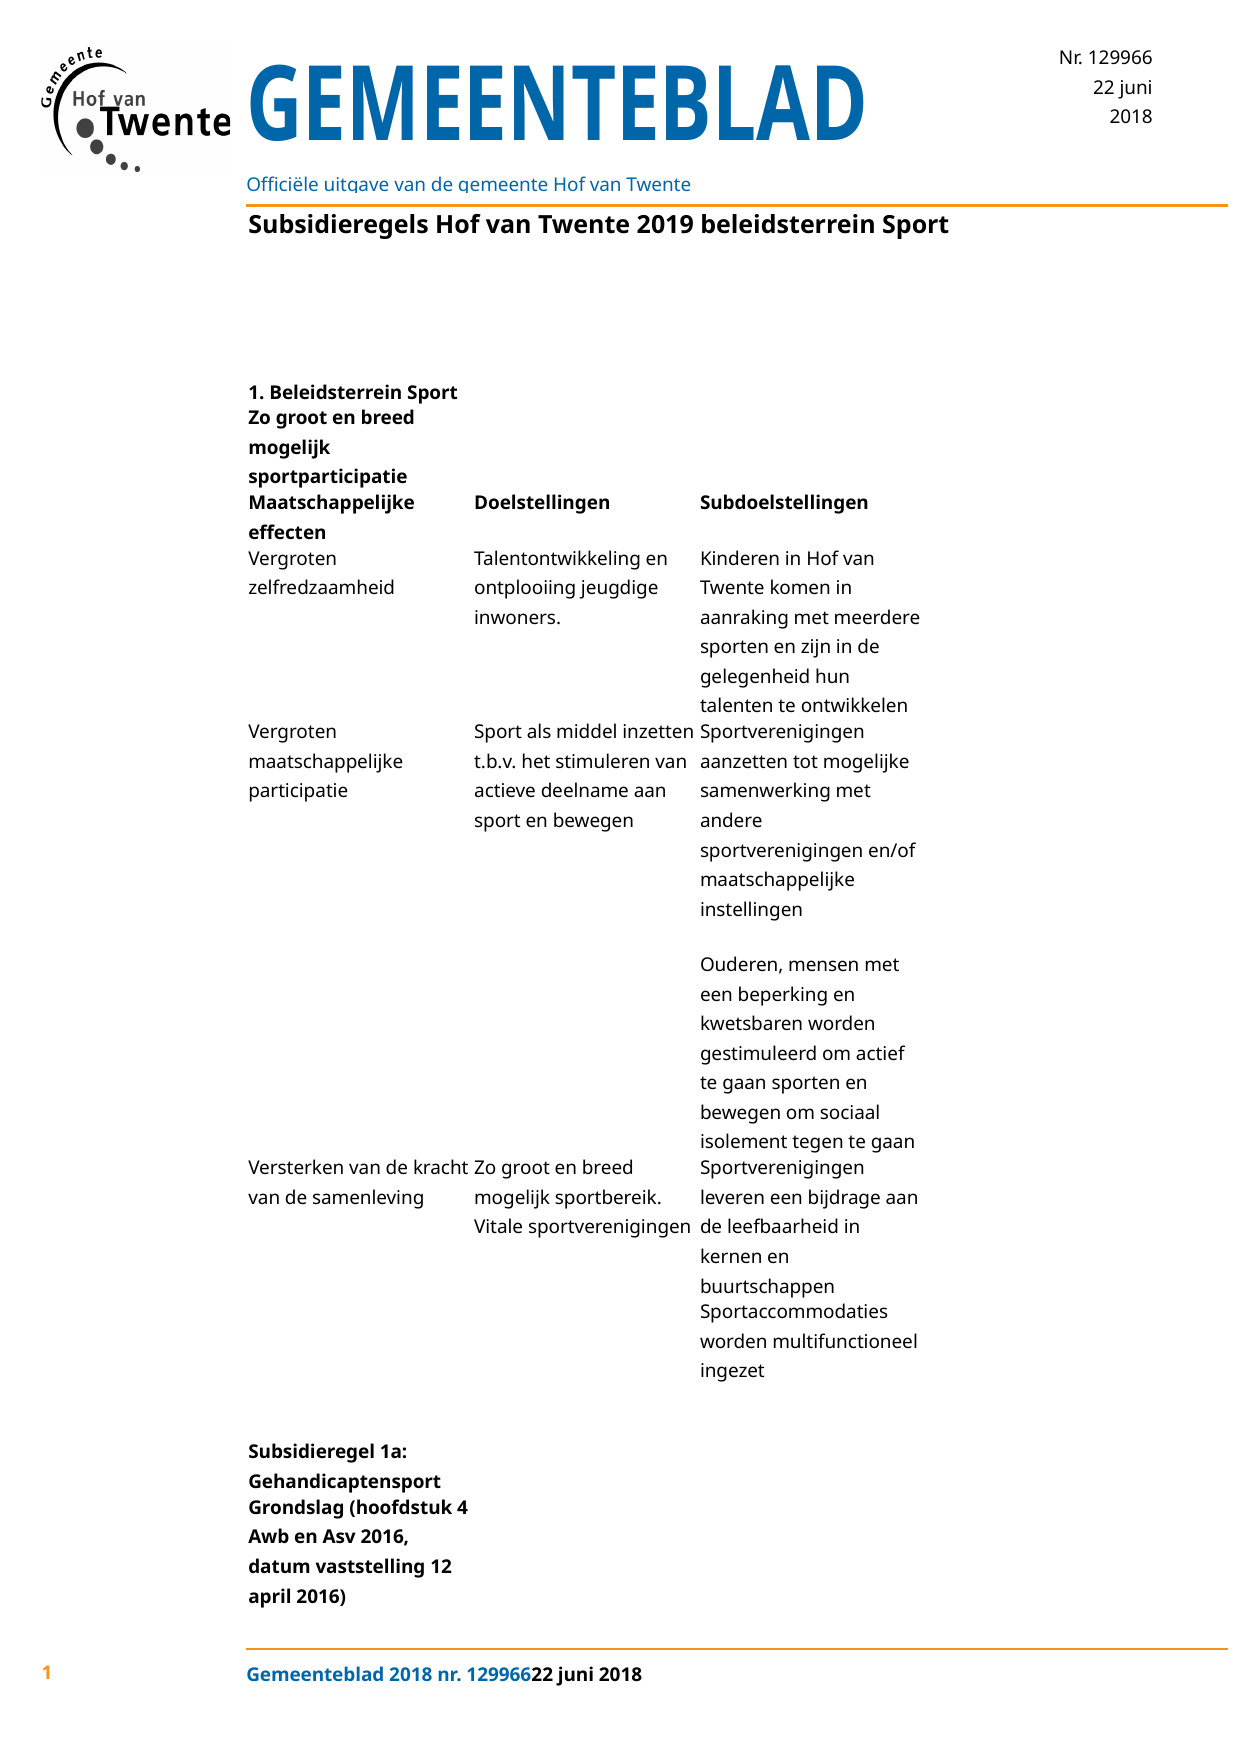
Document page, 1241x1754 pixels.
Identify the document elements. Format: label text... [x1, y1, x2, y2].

table_cell [248, 1413, 474, 1439]
text Subsidieregels Hof van Twente 2019 beleidsterrein Sport [248, 207, 1152, 241]
table_cell Doelstellingen [474, 490, 700, 545]
table_cell Ouderen, mensen met een beperking en kwetsbaren worden gestimuleerd om actief te gaan sporten en bewegen om sociaal isolement tegen te gaan [700, 922, 926, 1154]
table_cell Sportverenigingen aanzetten tot mogelijke samenwerking met andere sportverenigingen en/of maatschappelijke instellingen [700, 719, 926, 922]
table_cell [474, 1299, 700, 1413]
table_cell [474, 1413, 700, 1439]
table_cell Vergroten maatschappelijke participatie [248, 719, 474, 922]
table_cell Sport als middel inzetten t.b.v. het stimuleren van actieve deelname aan sport en bewegen [474, 719, 700, 922]
table_cell [926, 1413, 1152, 1439]
table_cell Zo groot en breed mogelijk sportbereik. Vitale sportverenigingen [474, 1155, 700, 1298]
table_cell [700, 1413, 926, 1439]
table_cell Vergroten zelfredzaamheid [248, 545, 474, 718]
table_cell [474, 922, 700, 1154]
table_cell Subdoelstellingen [700, 490, 926, 545]
table_cell Subsidieregel 1a: Gehandicaptensport [248, 1439, 474, 1494]
table_cell Versterken van de kracht van de samenleving [248, 1155, 474, 1298]
table_header [474, 379, 700, 404]
table_cell Talentontwikkeling en ontplooiing jeugdige inwoners. [474, 545, 700, 718]
table_cell Zo groot en breed mogelijk sportparticipatie [248, 405, 474, 489]
table_cell Grondslag (hoofdstuk 4 Awb en Asv 2016, datum vaststelling 12 april 2016) [248, 1494, 474, 1608]
table_cell [248, 1299, 474, 1413]
table_cell Kinderen in Hof van Twente komen in aanraking met meerdere sporten en zijn in de gelegenheid hun talenten te ontwikkelen [700, 545, 926, 718]
table_cell Sportverenigingen leveren een bijdrage aan de leefbaarheid in kernen en buurtschappen [700, 1155, 926, 1298]
table_header 1. Beleidsterrein Sport [248, 379, 474, 404]
table_cell [248, 922, 474, 1154]
table_cell Sportaccommodaties worden multifunctioneel ingezet [700, 1299, 926, 1413]
table_cell Maatschappelijke effecten [248, 490, 474, 545]
picture [41, 47, 231, 172]
